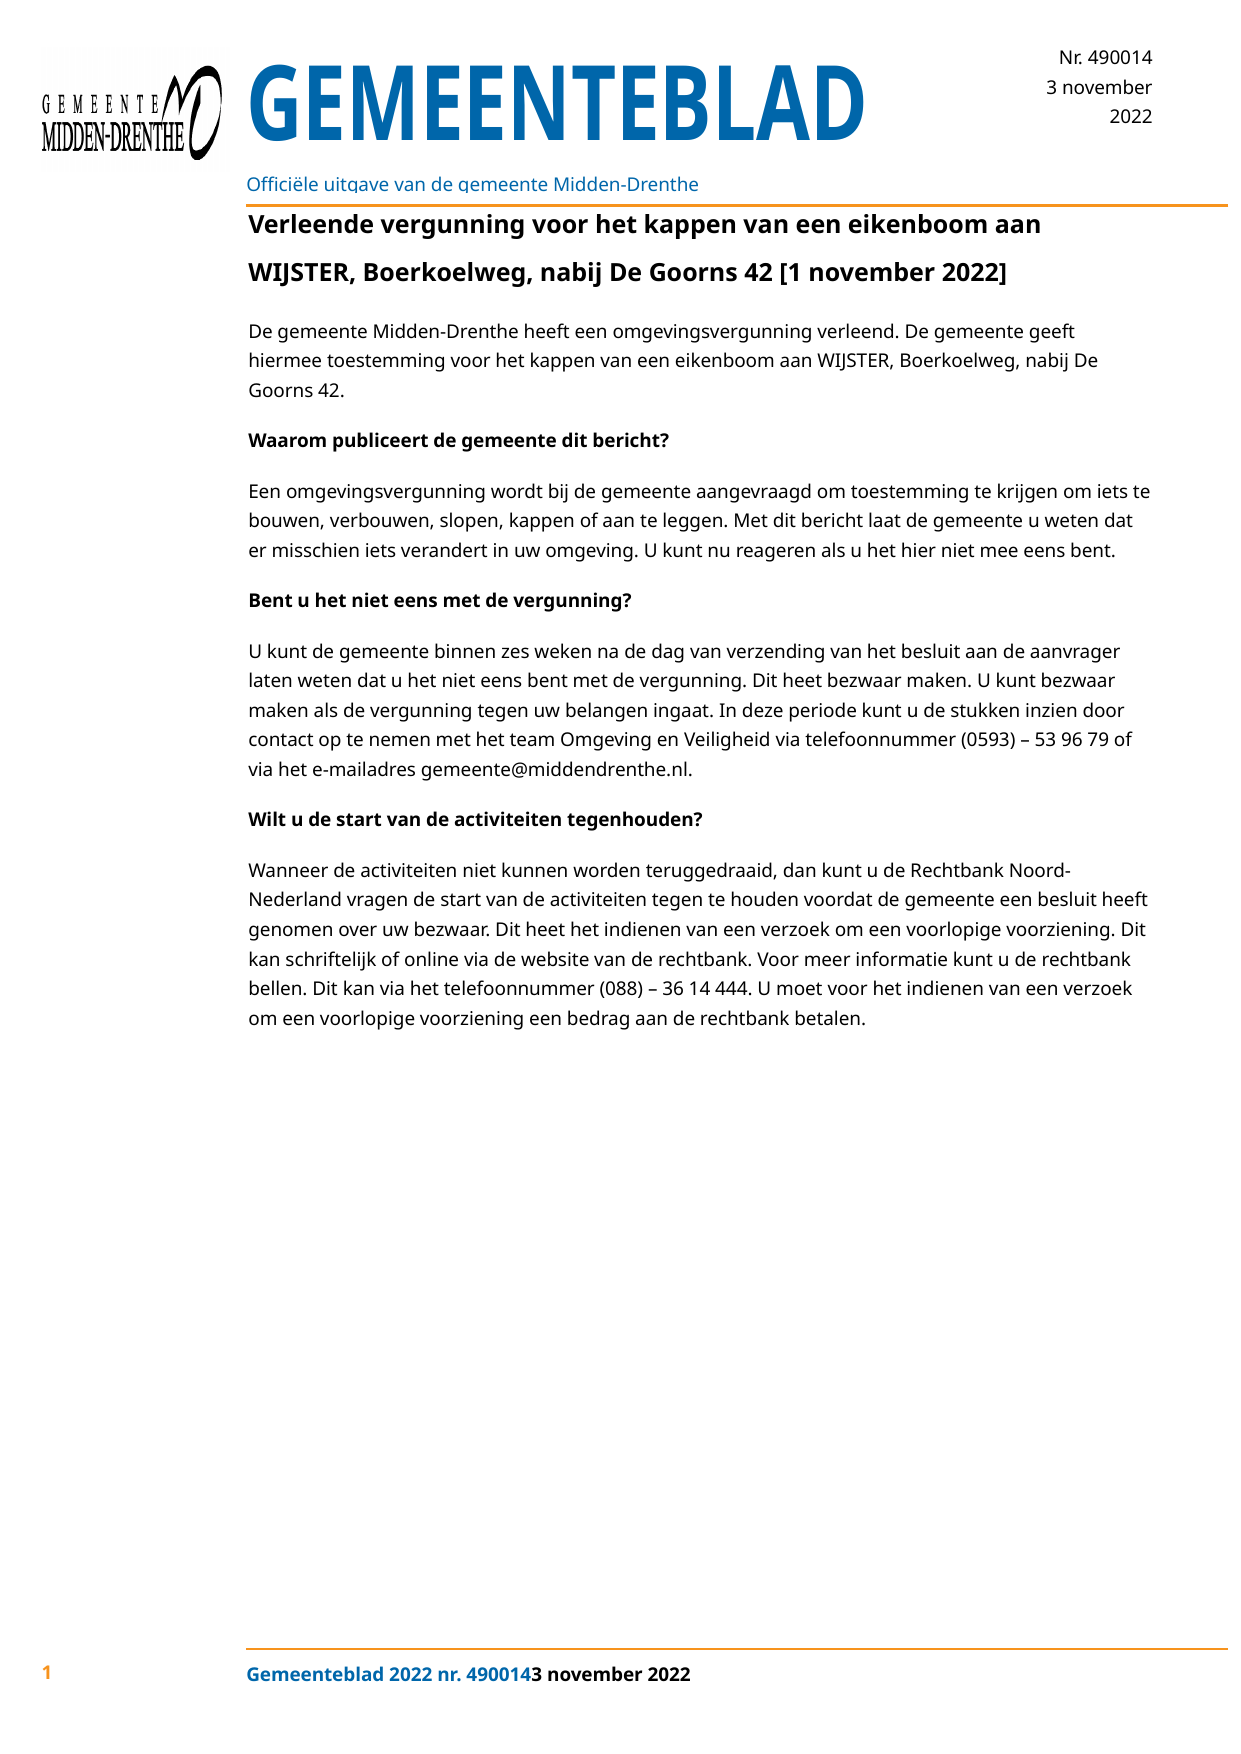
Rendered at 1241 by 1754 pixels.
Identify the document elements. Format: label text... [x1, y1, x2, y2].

text Wanneer de activiteiten niet kunnen worden teruggedraaid, dan kunt u de Rechtbank Noord-Nederland vragen de start van de activiteiten tegen te houden voordat de gemeente een besluit heeft genomen over uw bezwaar. Dit heet het indienen van een verzoek om een voorlopige voorziening. Dit kan schriftelijk of online via de website van de rechtbank. Voor meer informatie kunt u de rechtbank bellen. Dit kan via het telefoonnummer (088) – 36 14 444. U moet voor het indienen van een verzoek om een voorlopige voorziening een bedrag aan de rechtbank betalen. [248, 857, 1152, 1031]
text Bent u het niet eens met de vergunning? [248, 587, 1152, 613]
text Wilt u de start van de activiteiten tegenhouden? [248, 807, 1152, 832]
text De gemeente Midden-Drenthe heeft een omgevingsvergunning verleend. De gemeente geeft hiermee toestemming voor het kappen van een eikenboom aan WIJSTER, Boerkoelweg, nabij De Goorns 42. [248, 318, 1152, 403]
text Waarom publiceert de gemeente dit bericht? [248, 427, 1152, 453]
text U kunt de gemeente binnen zes weken na de dag van verzending van het besluit aan de aanvrager laten weten dat u het niet eens bent met de vergunning. Dit heet bezwaar maken. U kunt bezwaar maken als de vergunning tegen uw belangen ingaat. In deze periode kunt u de stukken inzien door contact op te nemen met het team Omgeving en Veiligheid via telefoonnummer (0593) – 53 96 79 of via het e-mailadres gemeente@middendrenthe.nl. [248, 638, 1152, 782]
text Verleende vergunning voor het kappen van een eikenboom aan WIJSTER, Boerkoelweg, nabij De Goorns 42 [1 november 2022] [248, 207, 1152, 288]
picture [41, 47, 231, 172]
text Een omgevingsvergunning wordt bij de gemeente aangevraagd om toestemming te krijgen om iets te bouwen, verbouwen, slopen, kappen of aan te leggen. Met dit bericht laat de gemeente u weten dat er misschien iets verandert in uw omgeving. U kunt nu reageren als u het hier niet mee eens bent. [248, 478, 1152, 563]
